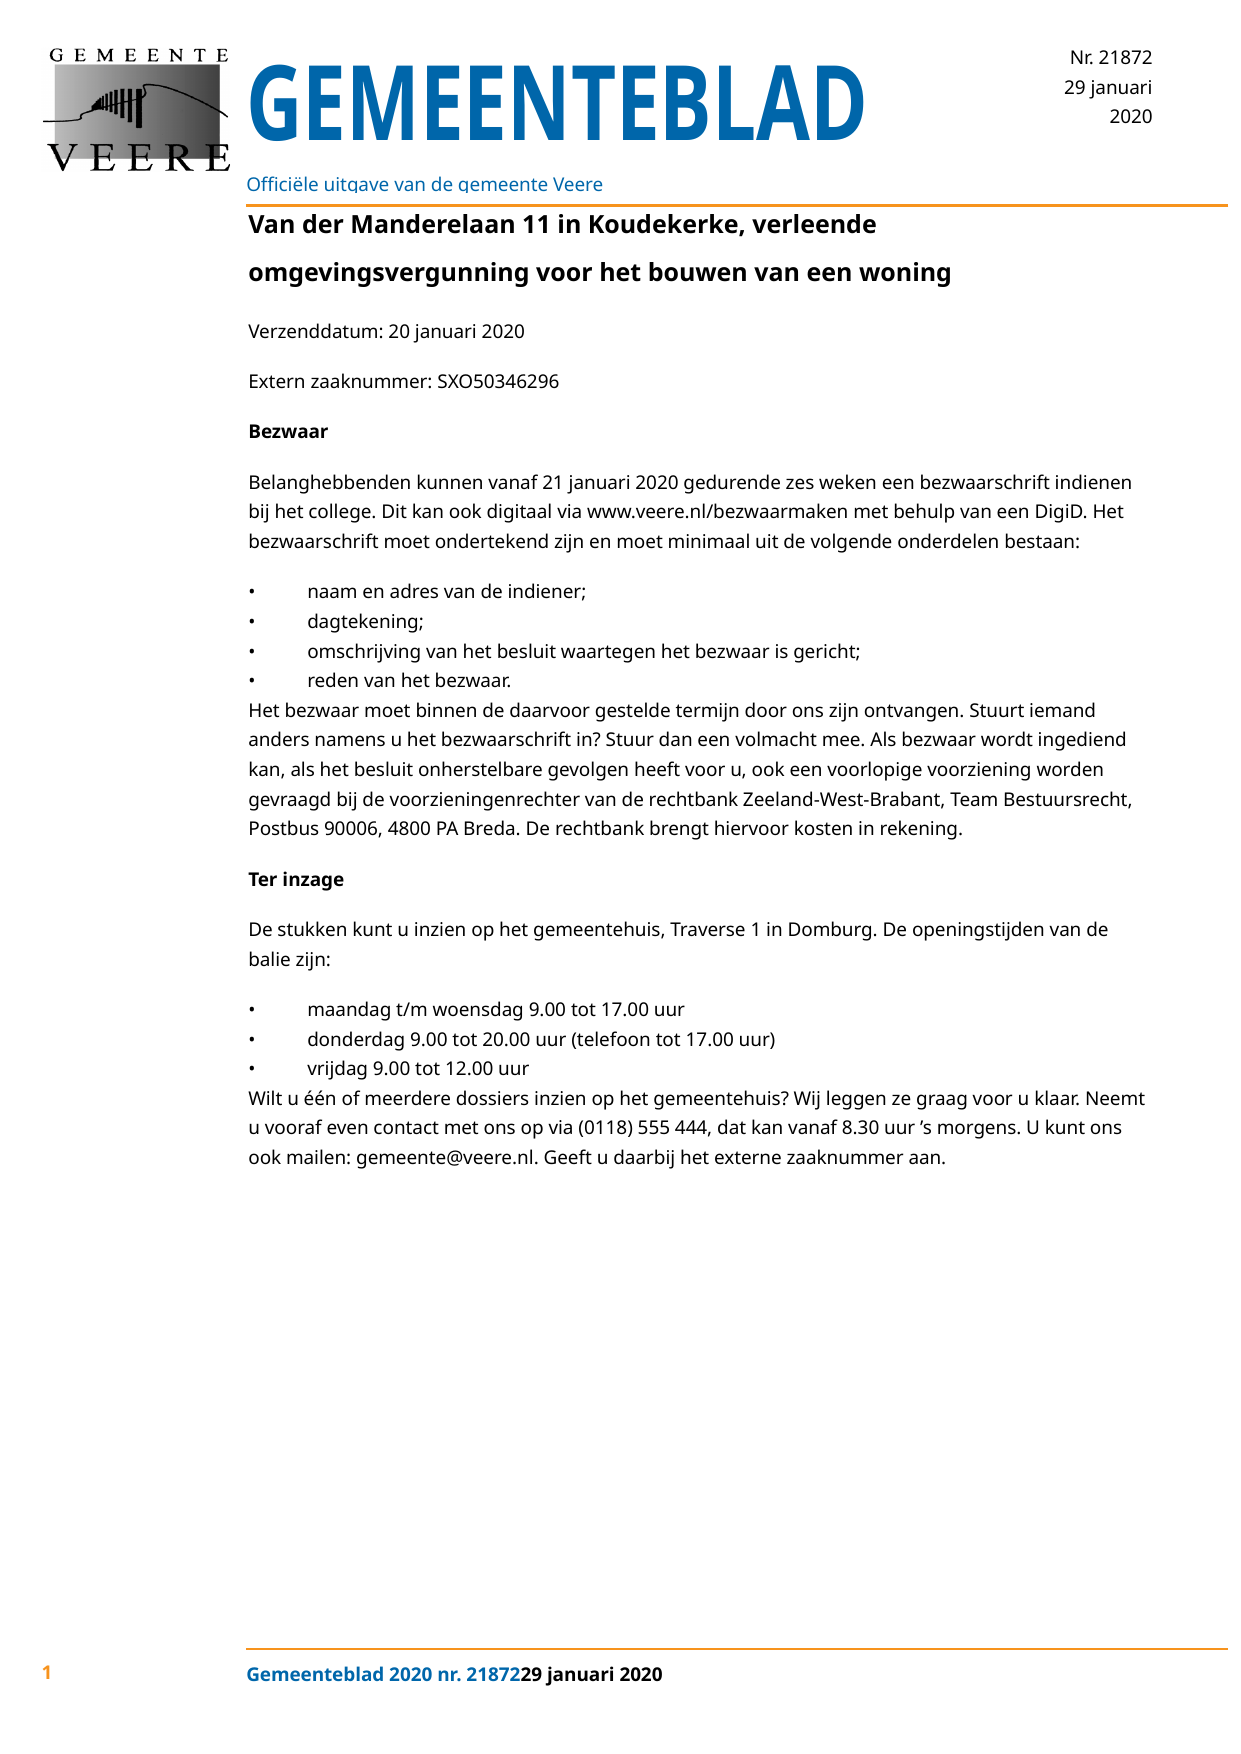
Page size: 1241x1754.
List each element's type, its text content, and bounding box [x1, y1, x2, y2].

list maandag t/m woensdag 9.00 tot 17.00 uur [248, 996, 1152, 1022]
text Ter inzage [248, 866, 1152, 892]
list omschrijving van het besluit waartegen het bezwaar is gericht; [248, 638, 1152, 664]
list vrijdag 9.00 tot 12.00 uur [248, 1055, 1152, 1081]
list dagtekening; [248, 608, 1152, 634]
text Bezwaar [248, 419, 1152, 444]
text De stukken kunt u inzien op het gemeentehuis, Traverse 1 in Domburg. De openingstijden van de balie zijn: [248, 916, 1152, 972]
list naam en adres van de indiener; [248, 579, 1152, 604]
text Wilt u één of meerdere dossiers inzien op het gemeentehuis? Wij leggen ze graag voor u klaar. Neemt u vooraf even contact met ons op via (0118) 555 444, dat kan vanaf 8.30 uur ’s morgens. U kunt ons ook mailen: gemeente@veere.nl. Geeft u daarbij het externe zaaknummer aan. [248, 1085, 1152, 1170]
list reden van het bezwaar. [248, 667, 1152, 693]
text Het bezwaar moet binnen de daarvoor gestelde termijn door ons zijn ontvangen. Stuurt iemand anders namens u het bezwaarschrift in? Stuur dan een volmacht mee. Als bezwaar wordt ingediend kan, als het besluit onherstelbare gevolgen heeft voor u, ook een voorlopige voorziening worden gevraagd bij de voorzieningenrechter van de rechtbank Zeeland-West-Brabant, Team Bestuursrecht, Postbus 90006, 4800 PA Breda. De rechtbank brengt hiervoor kosten in rekening. [248, 697, 1152, 841]
text Verzenddatum: 20 januari 2020 [248, 318, 1152, 344]
picture [41, 47, 231, 172]
text Extern zaaknummer: SXO50346296 [248, 368, 1152, 394]
text Belanghebbenden kunnen vanaf 21 januari 2020 gedurende zes weken een bezwaarschrift indienen bij het college. Dit kan ook digitaal via www.veere.nl/bezwaarmaken met behulp van een DigiD. Het bezwaarschrift moet ondertekend zijn en moet minimaal uit de volgende onderdelen bestaan: [248, 469, 1152, 554]
list donderdag 9.00 tot 20.00 uur (telefoon tot 17.00 uur) [248, 1026, 1152, 1052]
text Van der Manderelaan 11 in Koudekerke, verleende omgevingsvergunning voor het bouwen van een woning [248, 207, 1152, 288]
